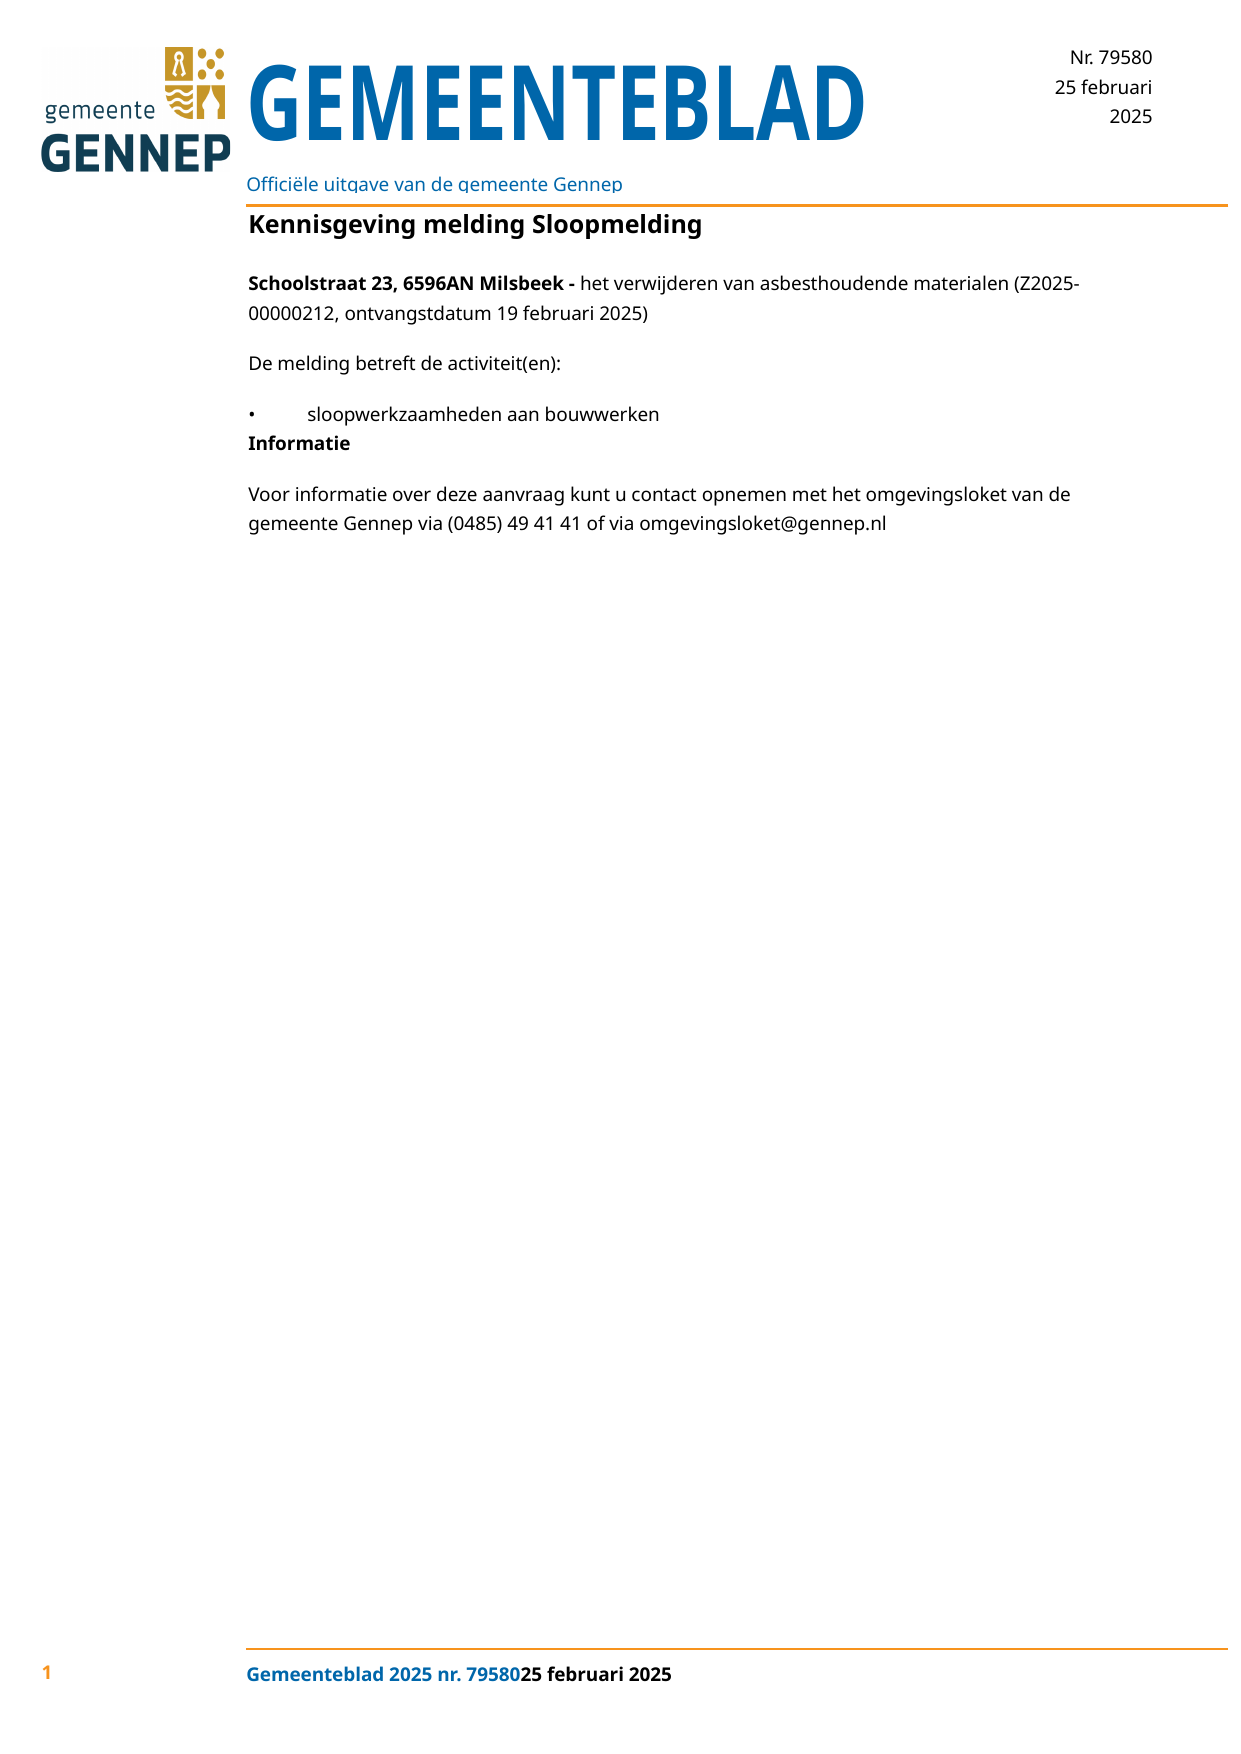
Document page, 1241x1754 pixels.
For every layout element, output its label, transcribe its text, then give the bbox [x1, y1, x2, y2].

text Informatie [248, 430, 1152, 456]
text De melding betreft de activiteit(en): [248, 350, 1152, 376]
text Schoolstraat 23, 6596AN Milsbeek - het verwijderen van asbesthoudende materialen (Z2025-00000212, ontvangstdatum 19 februari 2025) [248, 270, 1152, 326]
list sloopwerkzaamheden aan bouwwerken [248, 401, 1152, 426]
text Kennisgeving melding Sloopmelding [248, 207, 1152, 241]
text Voor informatie over deze aanvraag kunt u contact opnemen met het omgevingsloket van de gemeente Gennep via (0485) 49 41 41 of via omgevingsloket@gennep.nl [248, 481, 1152, 536]
picture [41, 47, 231, 172]
